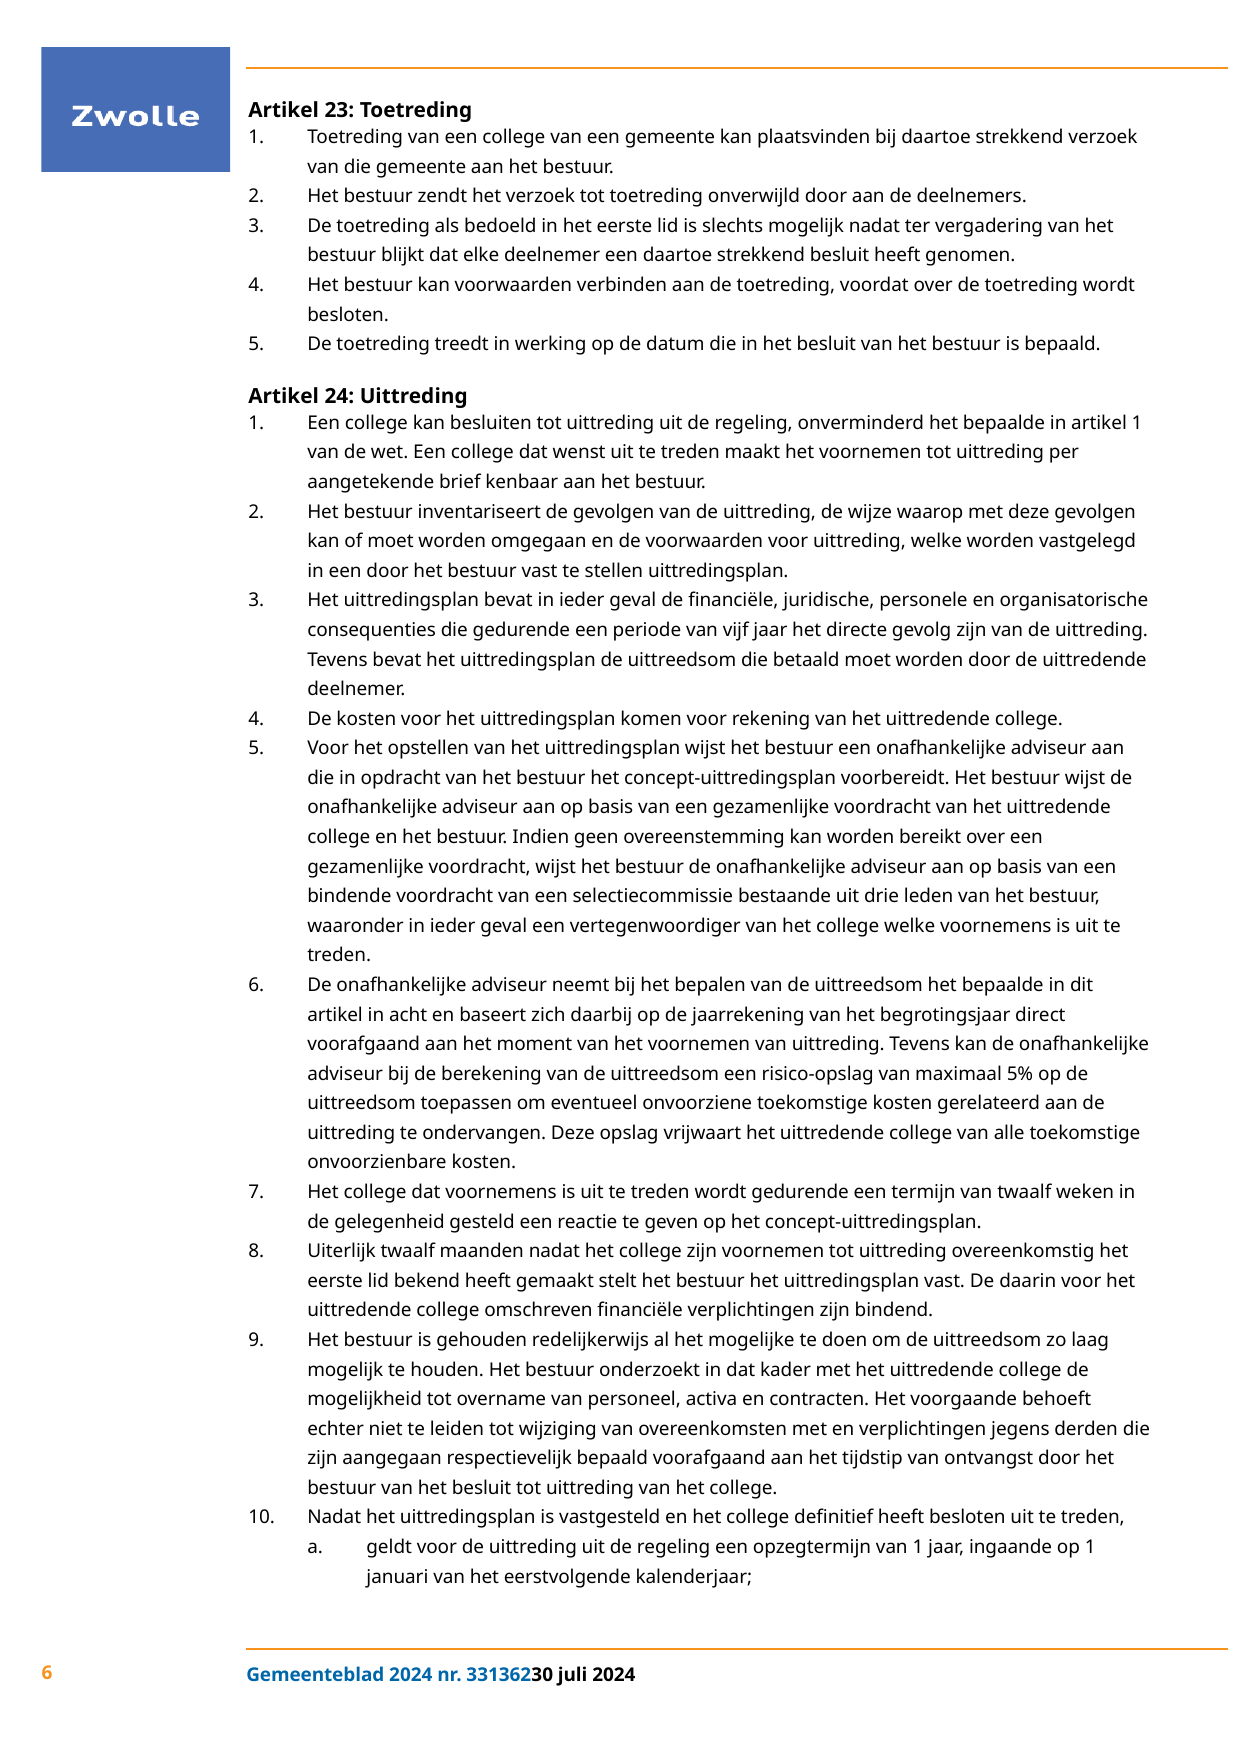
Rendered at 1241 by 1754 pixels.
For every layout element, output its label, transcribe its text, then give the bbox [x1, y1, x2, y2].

list Uiterlijk twaalf maanden nadat het college zijn voornemen tot uittreding overeenkomstig het eerste lid bekend heeft gemaakt stelt het bestuur het uittredingsplan vast. De daarin voor het uittredende college omschreven financiële verplichtingen zijn bindend. [248, 1237, 1152, 1322]
list Voor het opstellen van het uittredingsplan wijst het bestuur een onafhankelijke adviseur aan die in opdracht van het bestuur het concept-uittredingsplan voorbereidt. Het bestuur wijst de onafhankelijke adviseur aan op basis van een gezamenlijke voordracht van het uittredende college en het bestuur. Indien geen overeenstemming kan worden bereikt over een gezamenlijke voordracht, wijst het bestuur de onafhankelijke adviseur aan op basis van een bindende voordracht van een selectiecommissie bestaande uit drie leden van het bestuur, waaronder in ieder geval een vertegenwoordiger van het college welke voornemens is uit te treden. [248, 734, 1152, 967]
list Het college dat voornemens is uit te treden wordt gedurende een termijn van twaalf weken in de gelegenheid gesteld een reactie te geven op het concept-uittredingsplan. [248, 1178, 1152, 1234]
list geldt voor de uittreding uit de regeling een opzegtermijn van 1 jaar, ingaande op 1 januari van het eerstvolgende kalenderjaar; [307, 1533, 1152, 1589]
list Het bestuur zendt het verzoek tot toetreding onverwijld door aan de deelnemers. [248, 182, 1152, 208]
list De kosten voor het uittredingsplan komen voor rekening van het uittredende college. [248, 705, 1152, 731]
list De toetreding treedt in werking op de datum die in het besluit van het bestuur is bepaald. [248, 330, 1152, 356]
list Het uittredingsplan bevat in ieder geval de financiële, juridische, personele en organisatorische consequenties die gedurende een periode van vijf jaar het directe gevolg zijn van de uittreding. Tevens bevat het uittredingsplan de uittreedsom die betaald moet worden door de uittredende deelnemer. [248, 587, 1152, 701]
text Artikel 23: Toetreding [248, 95, 1152, 123]
list Het bestuur is gehouden redelijkerwijs al het mogelijke te doen om de uittreedsom zo laag mogelijk te houden. Het bestuur onderzoekt in dat kader met het uittredende college de mogelijkheid tot overname van personeel, activa en contracten. Het voorgaande behoeft echter niet te leiden tot wijziging van overeenkomsten met en verplichtingen jegens derden die zijn aangegaan respectievelijk bepaald voorafgaand aan het tijdstip van ontvangst door het bestuur van het besluit tot uittreding van het college. [248, 1326, 1152, 1500]
list Nadat het uittredingsplan is vastgesteld en het college definitief heeft besloten uit te treden, [248, 1504, 1152, 1529]
list De onafhankelijke adviseur neemt bij het bepalen van de uittreedsom het bepaalde in dit artikel in acht en baseert zich daarbij op de jaarrekening van het begrotingsjaar direct voorafgaand aan het moment van het voornemen van uittreding. Tevens kan de onafhankelijke adviseur bij de berekening van de uittreedsom een risico-opslag van maximaal 5% op de uittreedsom toepassen om eventueel onvoorziene toekomstige kosten gerelateerd aan de uittreding te ondervangen. Deze opslag vrijwaart het uittredende college van alle toekomstige onvoorzienbare kosten. [248, 971, 1152, 1174]
list Het bestuur inventariseert de gevolgen van de uittreding, de wijze waarop met deze gevolgen kan of moet worden omgegaan en de voorwaarden voor uittreding, welke worden vastgelegd in een door het bestuur vast te stellen uittredingsplan. [248, 498, 1152, 583]
picture [41, 47, 231, 172]
list van die gemeente aan het bestuur. [248, 153, 1152, 178]
list Een college kan besluiten tot uittreding uit de regeling, onverminderd het bepaalde in artikel 1 van de wet. Een college dat wenst uit te treden maakt het voornemen tot uittreding per aangetekende brief kenbaar aan het bestuur. [248, 409, 1152, 494]
list Toetreding van een college van een gemeente kan plaatsvinden bij daartoe strekkend verzoek [248, 123, 1152, 149]
list Het bestuur kan voorwaarden verbinden aan de toetreding, voordat over de toetreding wordt besloten. [248, 271, 1152, 326]
list De toetreding als bedoeld in het eerste lid is slechts mogelijk nadat ter vergadering van het bestuur blijkt dat elke deelnemer een daartoe strekkend besluit heeft genomen. [248, 212, 1152, 267]
text Artikel 24: Uittreding [248, 381, 1152, 409]
